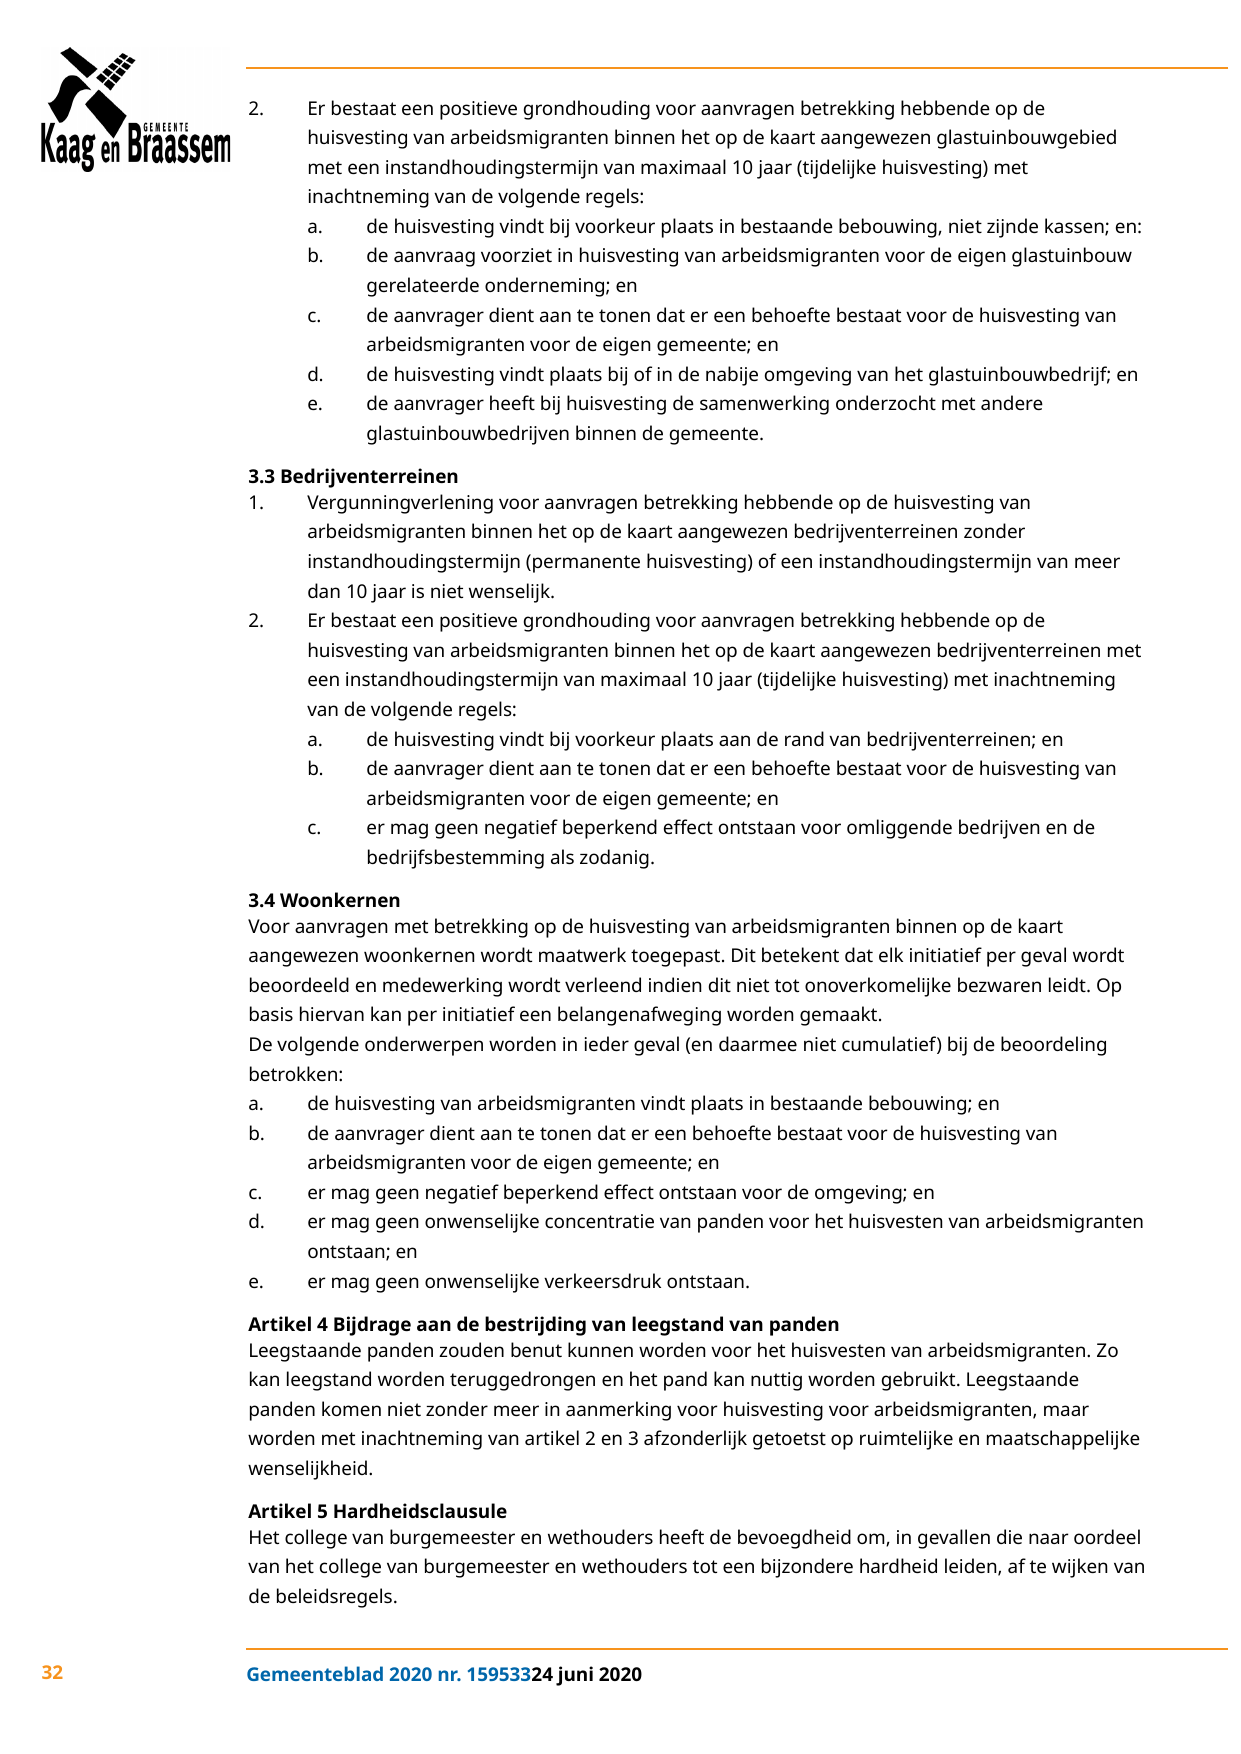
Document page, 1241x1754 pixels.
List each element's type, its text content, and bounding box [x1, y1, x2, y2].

text Het college van burgemeester en wethouders heeft de bevoegdheid om, in gevallen die naar oordeel van het college van burgemeester en wethouders tot een bijzondere hardheid leiden, af te wijken van de beleidsregels. [248, 1524, 1152, 1609]
list er mag geen negatief beperkend effect ontstaan voor omliggende bedrijven en de bedrijfsbestemming als zodanig. [307, 814, 1152, 870]
text 3.3 Bedrijventerreinen [248, 463, 1152, 489]
text De volgende onderwerpen worden in ieder geval (en daarmee niet cumulatief) bij de beoordeling betrokken: [248, 1031, 1152, 1087]
list Er bestaat een positieve grondhouding voor aanvragen betrekking hebbende op de huisvesting van arbeidsmigranten binnen het op de kaart aangewezen bedrijventerreinen met een instandhoudingstermijn van maximaal 10 jaar (tijdelijke huisvesting) met inachtneming van de volgende regels: [248, 607, 1152, 722]
list de aanvrager dient aan te tonen dat er een behoefte bestaat voor de huisvesting van arbeidsmigranten voor de eigen gemeente; en [248, 1120, 1152, 1175]
list de aanvraag voorziet in huisvesting van arbeidsmigranten voor de eigen glastuinbouw gerelateerde onderneming; en [307, 243, 1152, 298]
list Er bestaat een positieve grondhouding voor aanvragen betrekking hebbende op de huisvesting van arbeidsmigranten binnen het op de kaart aangewezen glastuinbouwgebied met een instandhoudingstermijn van maximaal 10 jaar (tijdelijke huisvesting) met inachtneming van de volgende regels: [248, 95, 1152, 209]
text Artikel 4 Bijdrage aan de bestrijding van leegstand van panden [248, 1311, 1152, 1337]
list de aanvrager heeft bij huisvesting de samenwerking onderzocht met andere glastuinbouwbedrijven binnen de gemeente. [307, 391, 1152, 446]
text Artikel 5 Hardheidsclausule [248, 1498, 1152, 1524]
list de huisvesting vindt plaats bij of in de nabije omgeving van het glastuinbouwbedrijf; en [307, 361, 1152, 387]
text Leegstaande panden zouden benut kunnen worden voor het huisvesten van arbeidsmigranten. Zo kan leegstand worden teruggedrongen en het pand kan nuttig worden gebruikt. Leegstaande panden komen niet zonder meer in aanmerking voor huisvesting voor arbeidsmigranten, maar worden met inachtneming van artikel 2 en 3 afzonderlijk getoetst op ruimtelijke en maatschappelijke wenselijkheid. [248, 1337, 1152, 1481]
text 3.4 Woonkernen [248, 887, 1152, 913]
list de aanvrager dient aan te tonen dat er een behoefte bestaat voor de huisvesting van arbeidsmigranten voor de eigen gemeente; en [307, 302, 1152, 357]
list de huisvesting vindt bij voorkeur plaats aan de rand van bedrijventerreinen; en [307, 726, 1152, 751]
list er mag geen onwenselijke concentratie van panden voor het huisvesten van arbeidsmigranten ontstaan; en [248, 1209, 1152, 1264]
list er mag geen negatief beperkend effect ontstaan voor de omgeving; en [248, 1179, 1152, 1205]
text Voor aanvragen met betrekking op de huisvesting van arbeidsmigranten binnen op de kaart aangewezen woonkernen wordt maatwerk toegepast. Dit betekent dat elk initiatief per geval wordt beoordeeld en medewerking wordt verleend indien dit niet tot onoverkomelijke bezwaren leidt. Op basis hiervan kan per initiatief een belangenafweging worden gemaakt. [248, 913, 1152, 1027]
list de huisvesting vindt bij voorkeur plaats in bestaande bebouwing, niet zijnde kassen; en: [307, 213, 1152, 239]
list Vergunningverlening voor aanvragen betrekking hebbende op de huisvesting van arbeidsmigranten binnen het op de kaart aangewezen bedrijventerreinen zonder instandhoudingstermijn (permanente huisvesting) of een instandhoudingstermijn van meer dan 10 jaar is niet wenselijk. [248, 489, 1152, 603]
picture [41, 47, 231, 172]
list de huisvesting van arbeidsmigranten vindt plaats in bestaande bebouwing; en [248, 1090, 1152, 1116]
list er mag geen onwenselijke verkeersdruk ontstaan. [248, 1268, 1152, 1294]
list de aanvrager dient aan te tonen dat er een behoefte bestaat voor de huisvesting van arbeidsmigranten voor de eigen gemeente; en [307, 755, 1152, 811]
